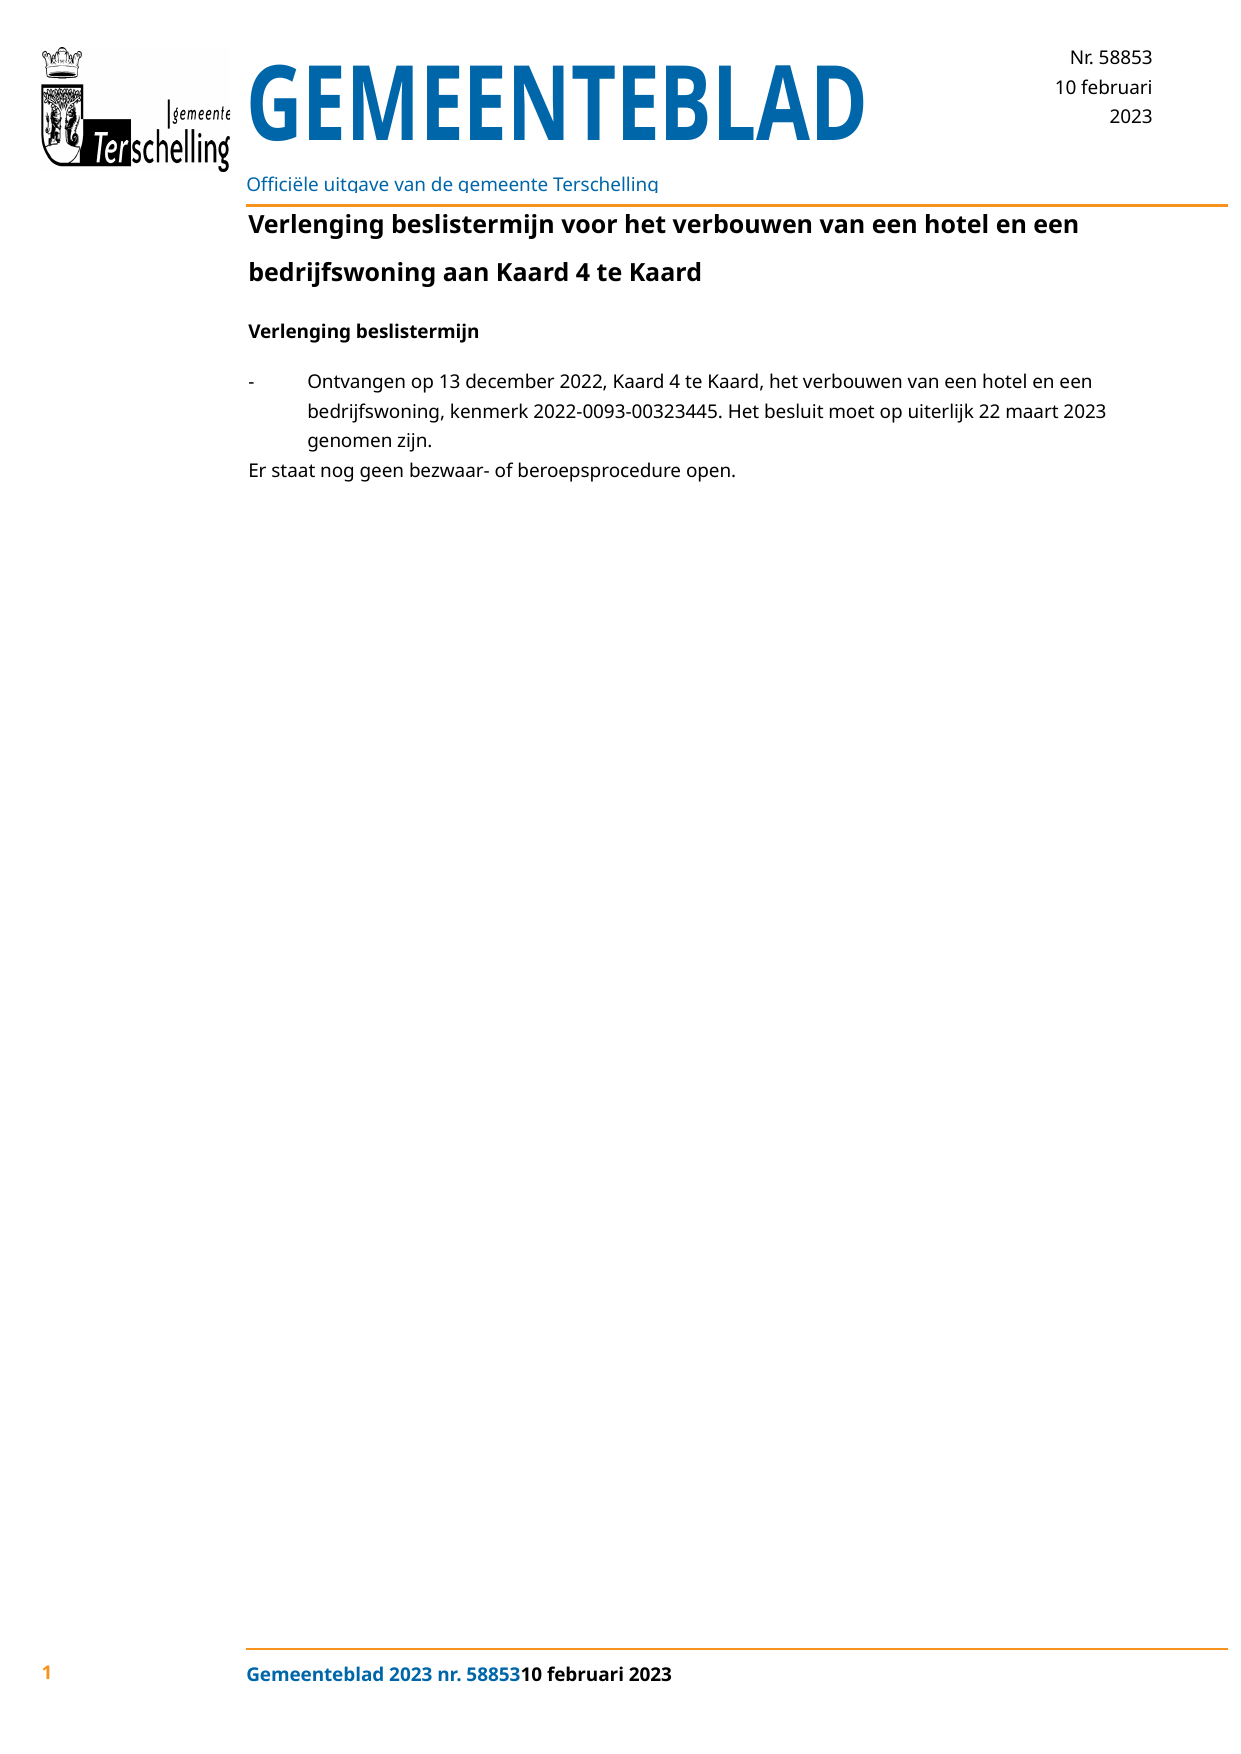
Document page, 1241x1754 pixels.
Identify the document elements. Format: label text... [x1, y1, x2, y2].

list Ontvangen op 13 december 2022, Kaard 4 te Kaard, het verbouwen van een hotel en een bedrijfswoning, kenmerk 2022-0093-00323445. Het besluit moet op uiterlijk 22 maart 2023 genomen zijn. [248, 368, 1152, 453]
text Verlenging beslistermijn voor het verbouwen van een hotel en een bedrijfswoning aan Kaard 4 te Kaard [248, 207, 1152, 288]
picture [41, 47, 231, 172]
text Er staat nog geen bezwaar- of beroepsprocedure open. [248, 457, 1152, 483]
text Verlenging beslistermijn [248, 318, 1152, 344]
